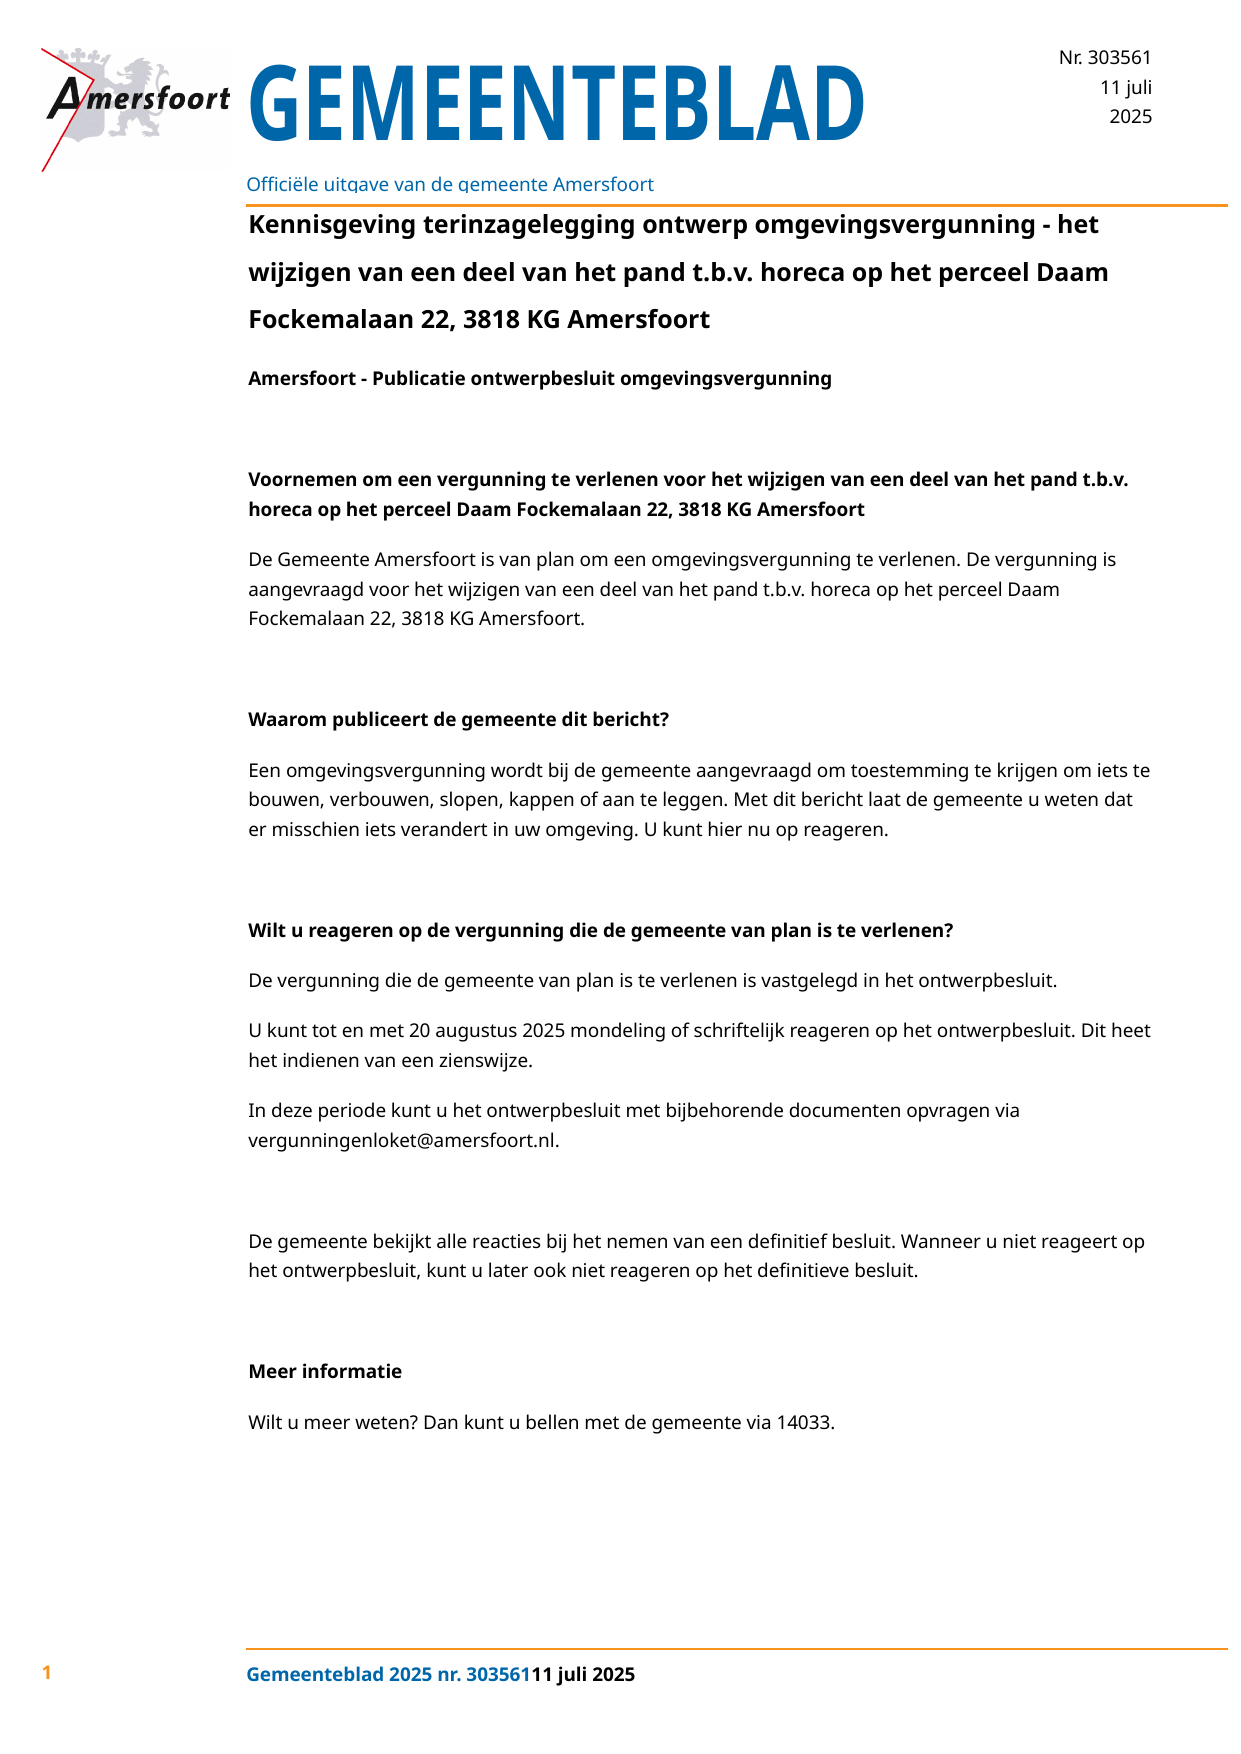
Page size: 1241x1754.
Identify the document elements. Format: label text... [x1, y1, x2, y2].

text U kunt tot en met 20 augustus 2025 mondeling of schriftelijk reageren op het ontwerpbesluit. Dit heet het indienen van een zienswijze. [248, 1018, 1152, 1073]
text Wilt u meer weten? Dan kunt u bellen met de gemeente via 14033. [248, 1409, 1152, 1434]
text Wilt u reageren op de vergunning die de gemeente van plan is te verlenen? [248, 917, 1152, 942]
text De gemeente bekijkt alle reacties bij het nemen van een definitief besluit. Wanneer u niet reageert op het ontwerpbesluit, kunt u later ook niet reageren op het definitieve besluit. [248, 1228, 1152, 1283]
picture [41, 47, 231, 172]
text De vergunning die de gemeente van plan is te verlenen is vastgelegd in het ontwerpbesluit. [248, 967, 1152, 993]
text Een omgevingsvergunning wordt bij de gemeente aangevraagd om toestemming te krijgen om iets te bouwen, verbouwen, slopen, kappen of aan te leggen. Met dit bericht laat de gemeente u weten dat er misschien iets verandert in uw omgeving. U kunt hier nu op reageren. [248, 757, 1152, 842]
text Meer informatie [248, 1358, 1152, 1384]
text Waarom publiceert de gemeente dit bericht? [248, 706, 1152, 732]
text De Gemeente Amersfoort is van plan om een omgevingsvergunning te verlenen. De vergunning is aangevraagd voor het wijzigen van een deel van het pand t.b.v. horeca op het perceel Daam Fockemalaan 22, 3818 KG Amersfoort. [248, 546, 1152, 631]
text In deze periode kunt u het ontwerpbesluit met bijbehorende documenten opvragen via vergunningenloket@amersfoort.nl. [248, 1098, 1152, 1153]
text Voornemen om een vergunning te verlenen voor het wijzigen van een deel van het pand t.b.v. horeca op het perceel Daam Fockemalaan 22, 3818 KG Amersfoort [248, 466, 1152, 522]
text Amersfoort - Publicatie ontwerpbesluit omgevingsvergunning [248, 366, 1152, 391]
text Kennisgeving terinzagelegging ontwerp omgevingsvergunning - het wijzigen van een deel van het pand t.b.v. horeca op het perceel Daam Fockemalaan 22, 3818 KG Amersfoort [248, 207, 1152, 336]
